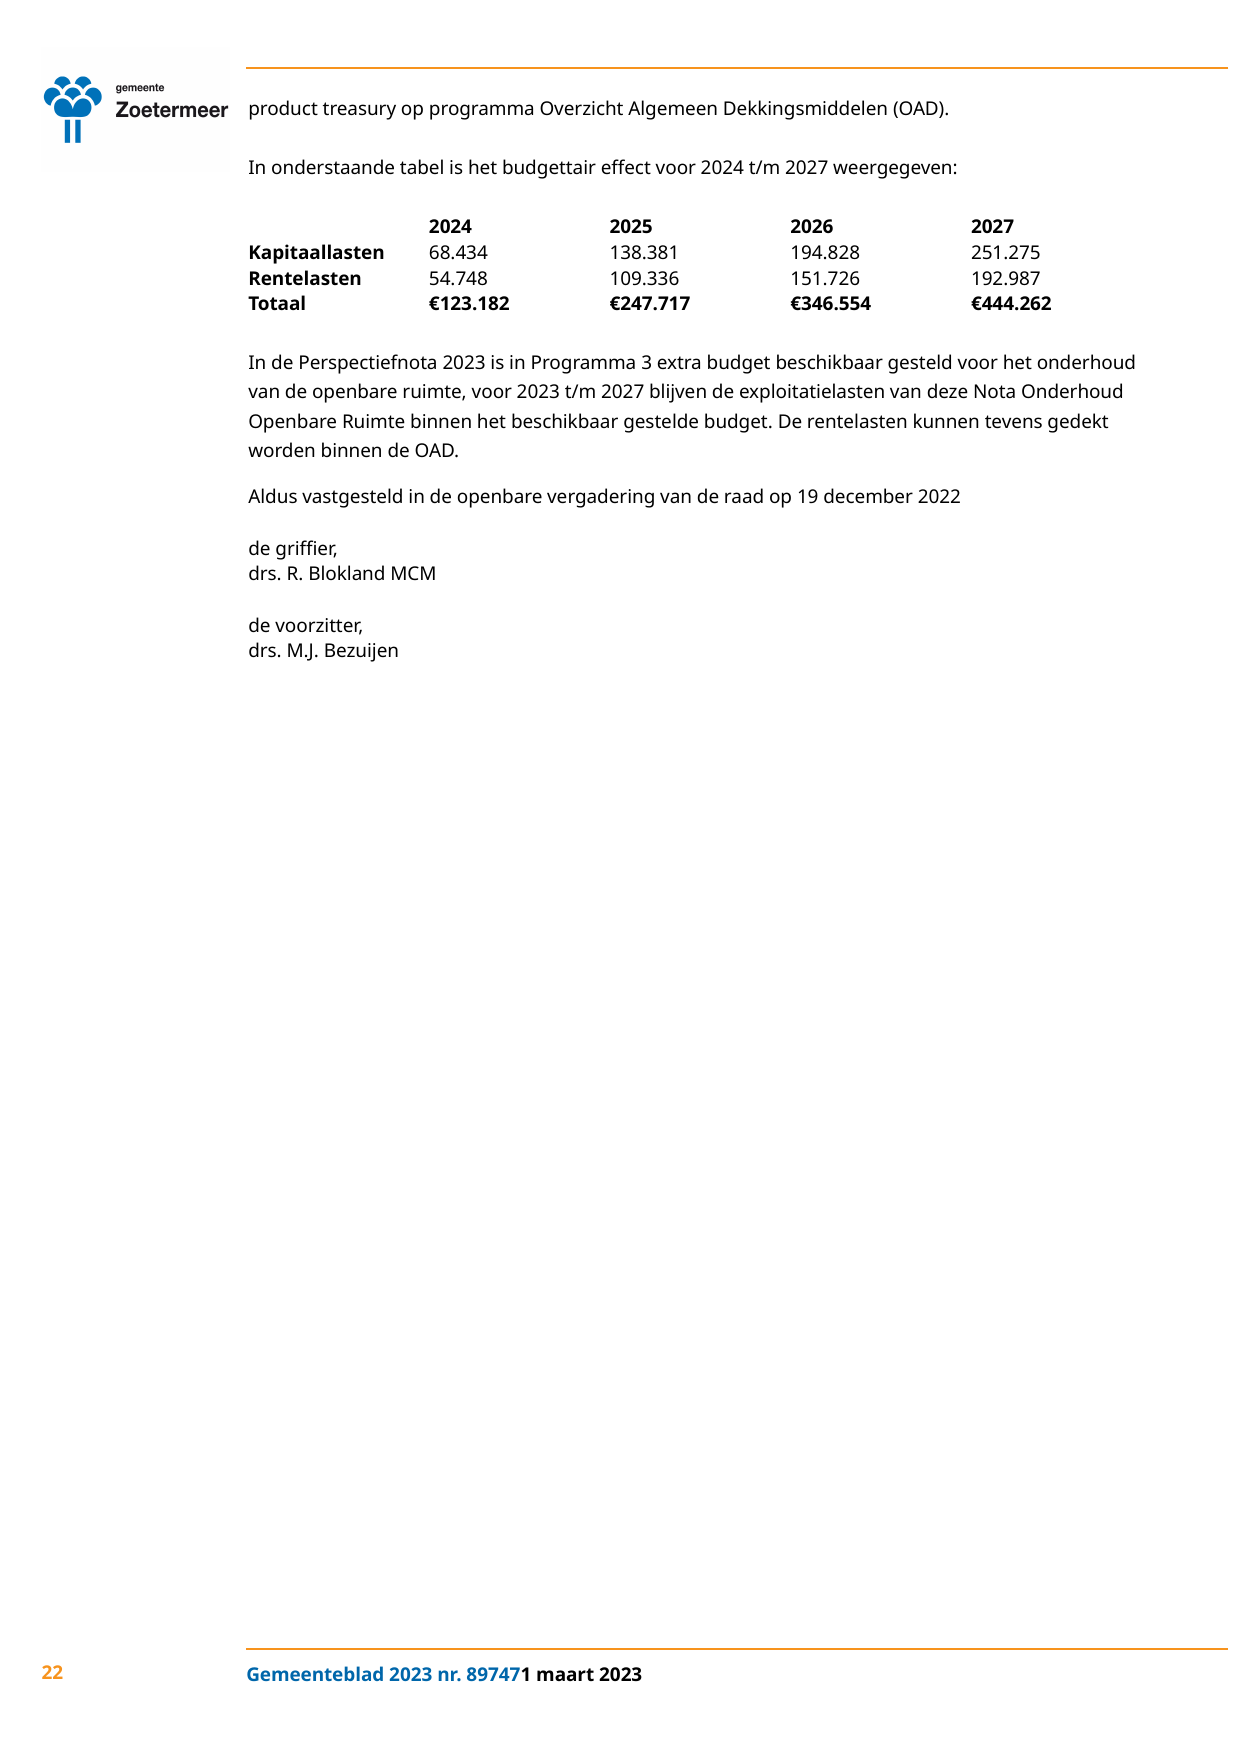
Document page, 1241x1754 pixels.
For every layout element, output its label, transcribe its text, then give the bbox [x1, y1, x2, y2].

table_cell 251.275 [971, 239, 1152, 265]
text drs. R. Blokland MCM [248, 561, 1152, 586]
table_cell 68.434 [429, 239, 609, 265]
table_cell 109.336 [609, 265, 790, 290]
text In onderstaande tabel is het budgettair effect voor 2024 t/m 2027 weergegeven: [248, 154, 1152, 180]
table_cell €444.262 [971, 290, 1152, 316]
table_cell 192.987 [971, 265, 1152, 290]
table_header 2025 [609, 213, 790, 239]
table_cell 138.381 [609, 239, 790, 265]
table_cell 194.828 [790, 239, 971, 265]
text In de Perspectiefnota 2023 is in Programma 3 extra budget beschikbaar gesteld voor het onderhoud van de openbare ruimte, voor 2023 t/m 2027 blijven de exploitatielasten van deze Nota Onderhoud Openbare Ruimte binnen het beschikbaar gestelde budget. De rentelasten kunnen tevens gedekt worden binnen de OAD. [248, 349, 1152, 463]
table_cell €346.554 [790, 290, 971, 316]
table_cell €247.717 [609, 290, 790, 316]
picture [41, 47, 231, 172]
table_header 2024 [429, 213, 609, 239]
table_cell Kapitaallasten [248, 239, 429, 265]
text de voorzitter, [248, 612, 1152, 638]
table_cell 151.726 [790, 265, 971, 290]
text drs. M.J. Bezuijen [248, 638, 1152, 663]
table_cell Rentelasten [248, 265, 429, 290]
text product treasury op programma Overzicht Algemeen Dekkingsmiddelen (OAD). [248, 95, 1152, 121]
table_header 2026 [790, 213, 971, 239]
text de griffier, [248, 535, 1152, 561]
table_cell Totaal [248, 290, 429, 316]
table_cell €123.182 [429, 290, 609, 316]
text Aldus vastgesteld in de openbare vergadering van de raad op 19 december 2022 [248, 483, 1152, 509]
table_header [248, 213, 429, 239]
table_header 2027 [971, 213, 1152, 239]
table_cell 54.748 [429, 265, 609, 290]
